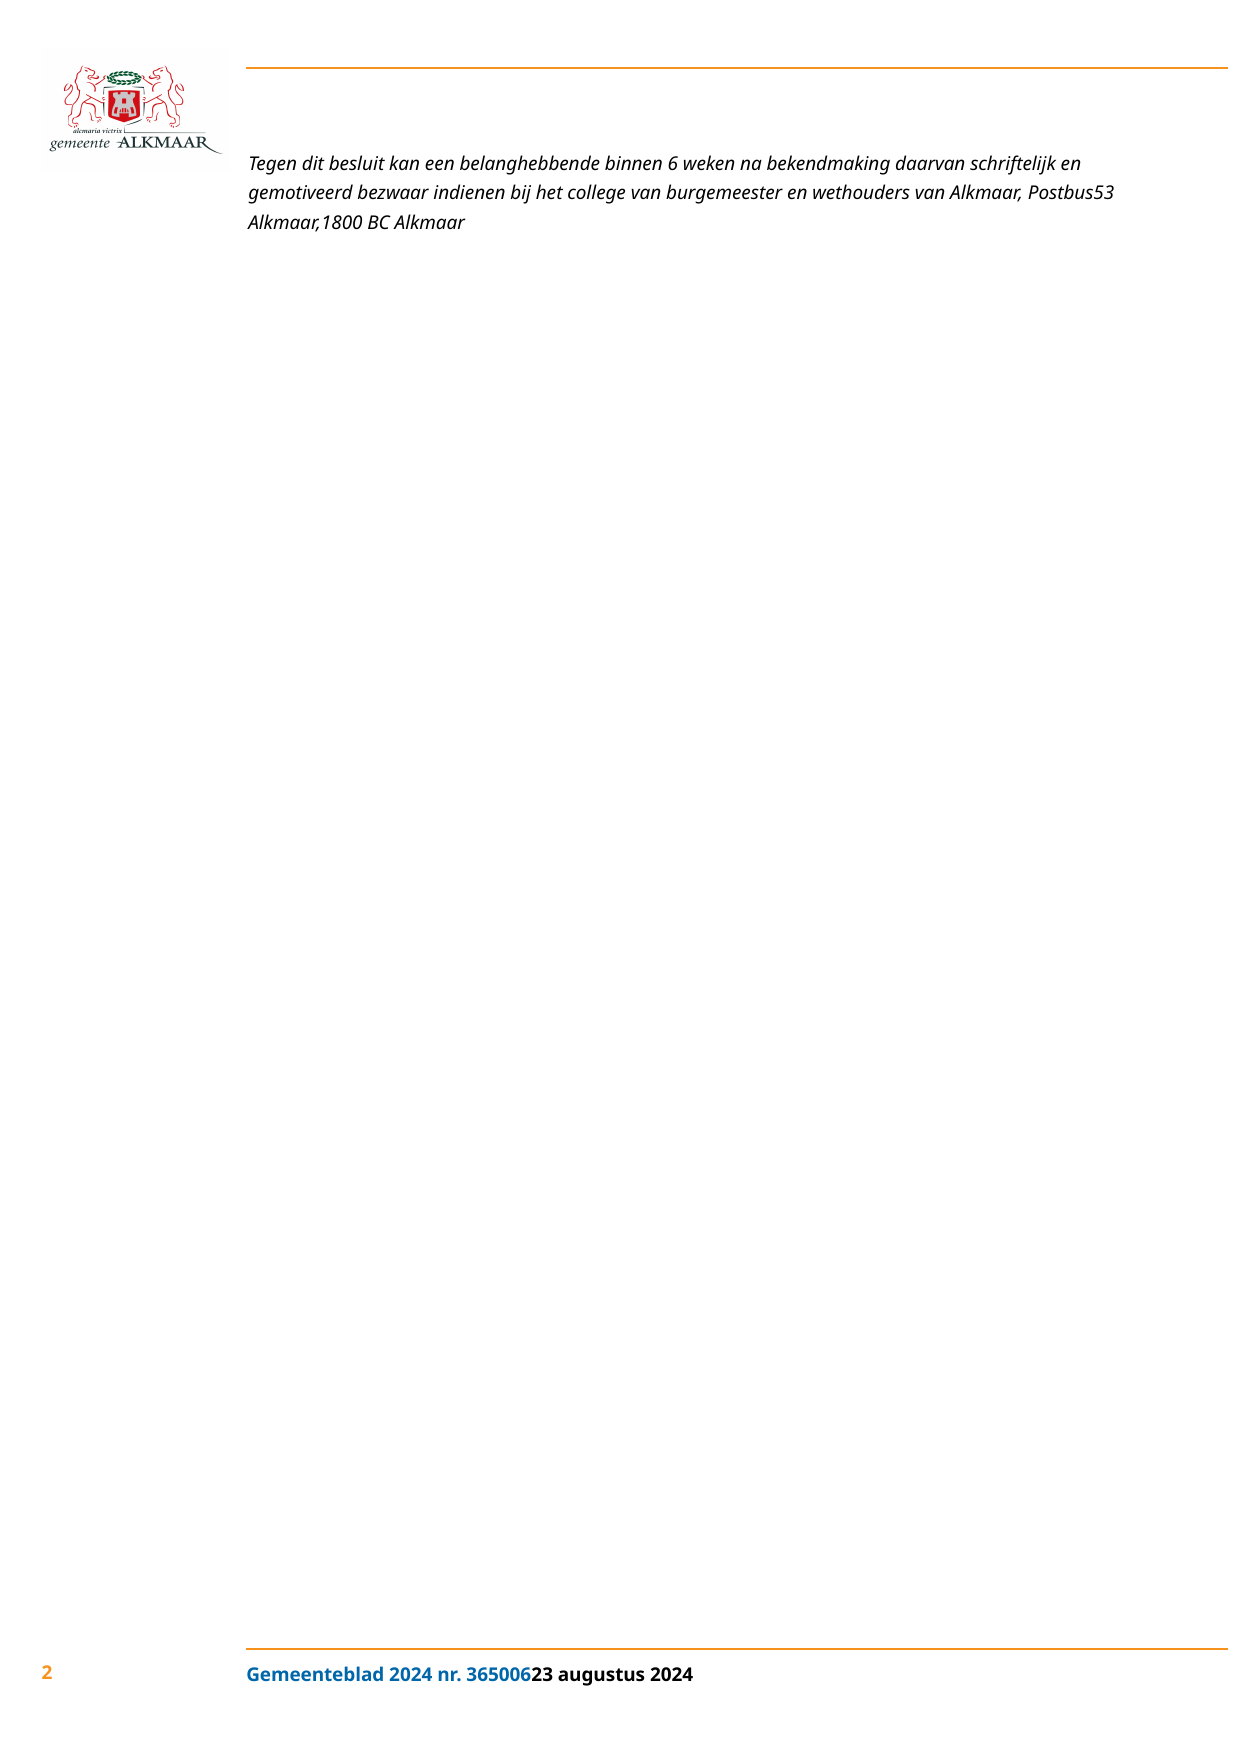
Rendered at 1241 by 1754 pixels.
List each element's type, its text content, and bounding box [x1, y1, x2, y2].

text Tegen dit besluit kan een belanghebbende binnen 6 weken na bekendmaking daarvan schriftelijk en gemotiveerd bezwaar indienen bij het college van burgemeester en wethouders van Alkmaar, Postbus53 Alkmaar,1800 BC Alkmaar [248, 150, 1152, 234]
picture [41, 47, 231, 172]
